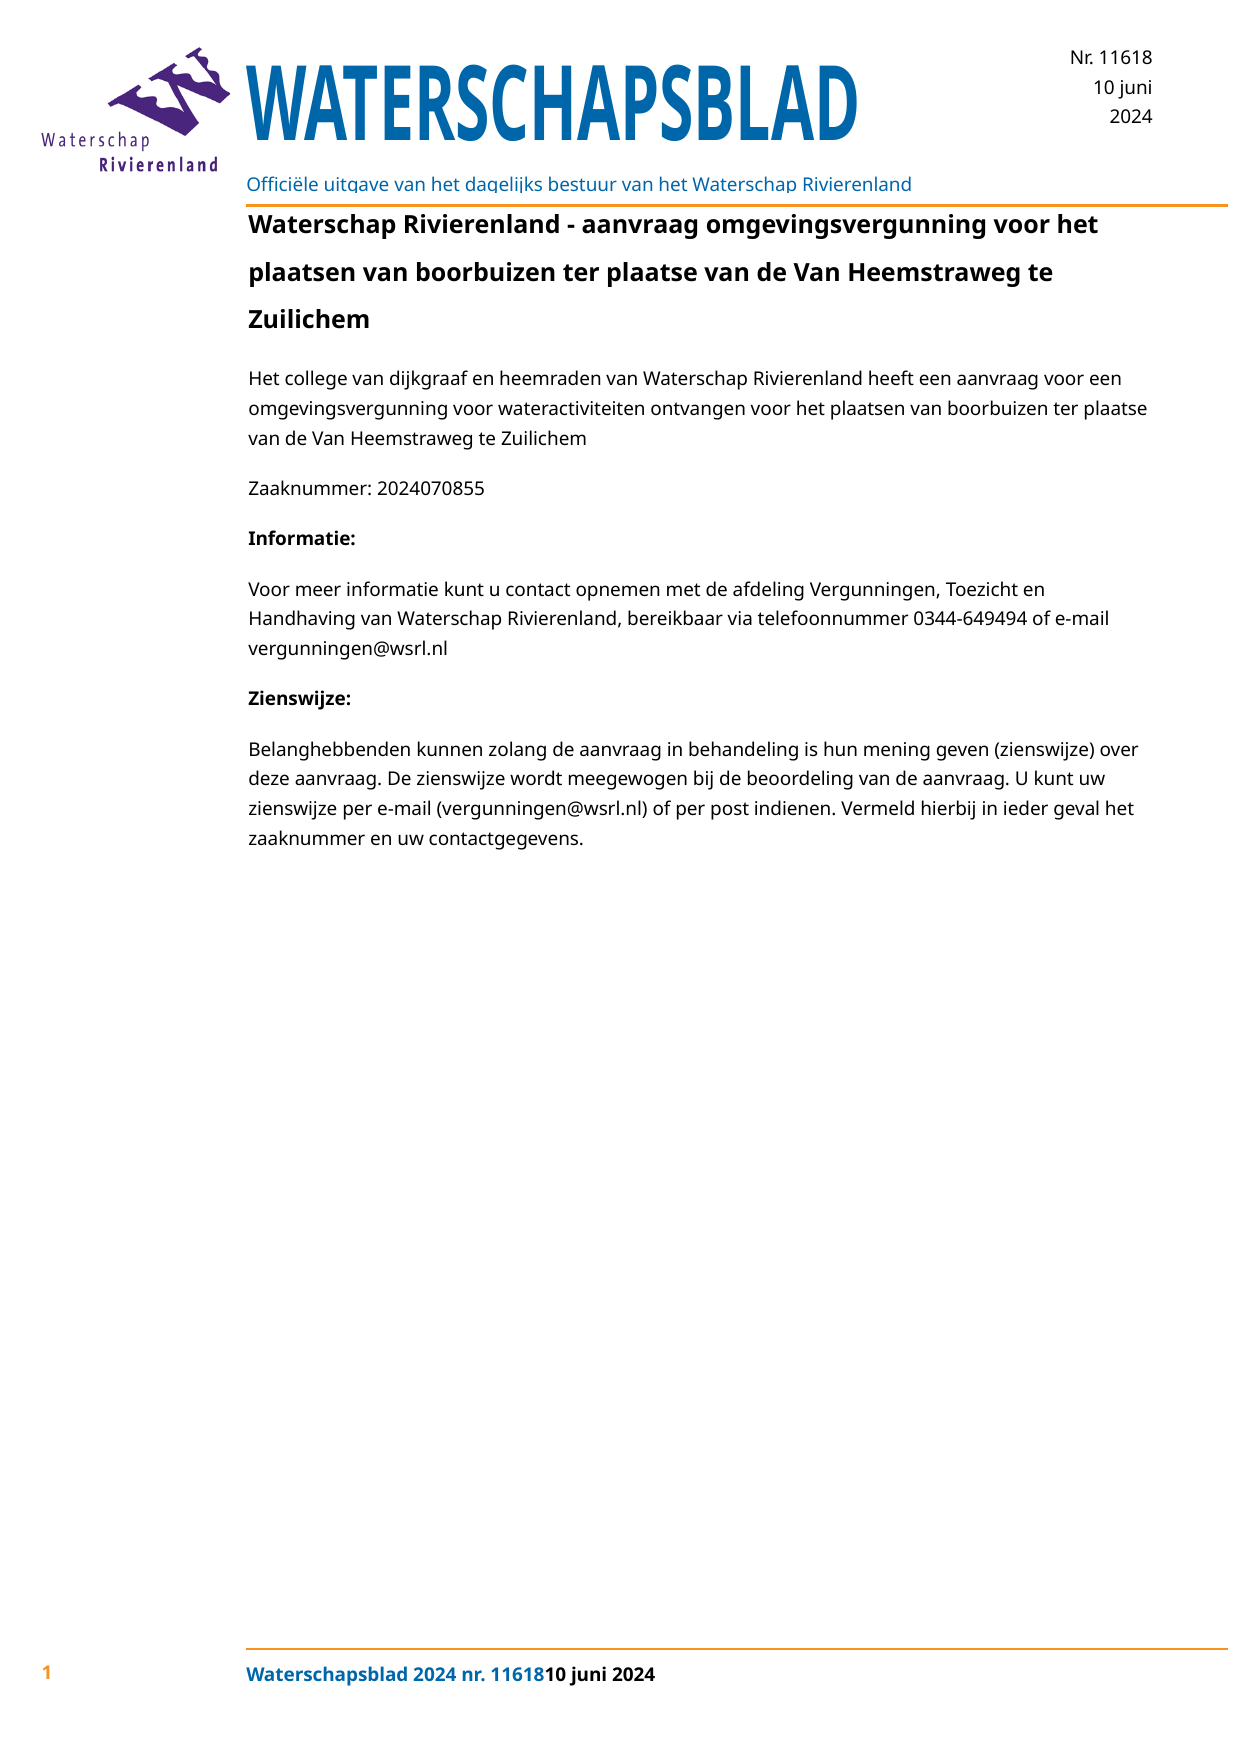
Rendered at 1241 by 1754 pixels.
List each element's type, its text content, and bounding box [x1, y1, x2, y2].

text Voor meer informatie kunt u contact opnemen met de afdeling Vergunningen, Toezicht en Handhaving van Waterschap Rivierenland, bereikbaar via telefoonnummer 0344-649494 of e-mail vergunningen@wsrl.nl [248, 576, 1152, 661]
text Informatie: [248, 526, 1152, 551]
text Belanghebbenden kunnen zolang de aanvraag in behandeling is hun mening geven (zienswijze) over deze aanvraag. De zienswijze wordt meegewogen bij de beoordeling van de aanvraag. U kunt uw zienswijze per e-mail (vergunningen@wsrl.nl) of per post indienen. Vermeld hierbij in ieder geval het zaaknummer en uw contactgegevens. [248, 736, 1152, 850]
text Zaaknummer: 2024070855 [248, 475, 1152, 501]
text Waterschap Rivierenland - aanvraag omgevingsvergunning voor het plaatsen van boorbuizen ter plaatse van de Van Heemstraweg te Zuilichem [248, 207, 1152, 336]
text Zienswijze: [248, 686, 1152, 711]
text Het college van dijkgraaf en heemraden van Waterschap Rivierenland heeft een aanvraag voor een omgevingsvergunning voor wateractiviteiten ontvangen voor het plaatsen van boorbuizen ter plaatse van de Van Heemstraweg te Zuilichem [248, 366, 1152, 450]
picture [41, 47, 231, 172]
